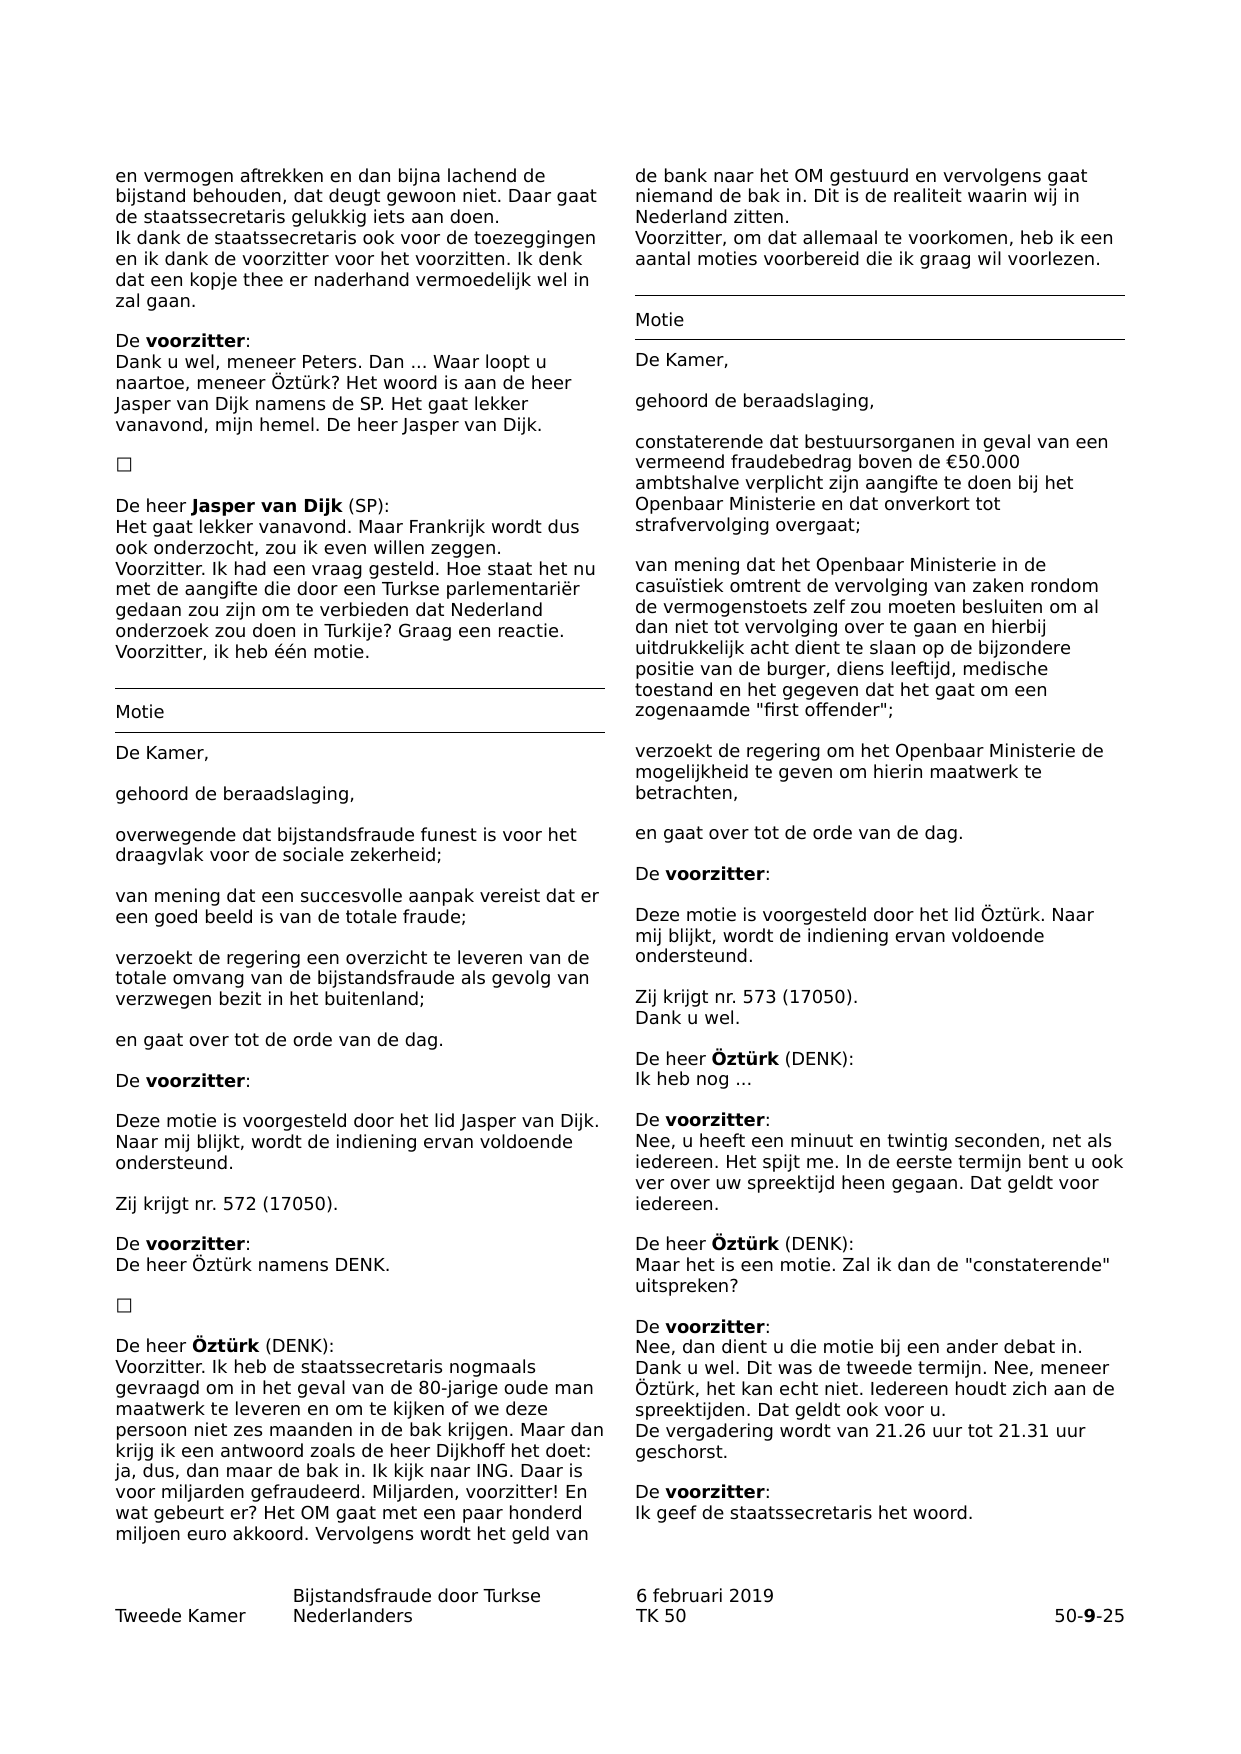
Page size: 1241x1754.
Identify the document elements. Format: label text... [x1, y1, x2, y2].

text Zij krijgt nr. 573 (17050). [635, 987, 1125, 1008]
text van mening dat een succesvolle aanpak vereist dat er een goed beeld is van de totale fraude; [115, 886, 605, 927]
text constaterende dat bestuursorganen in geval van een vermeend fraudebedrag boven de €50.000 ambtshalve verplicht zijn aangifte te doen bij het Openbaar Ministerie en dat onverkort tot strafvervolging overgaat; [635, 432, 1125, 535]
text De heer Öztürk (DENK): [115, 1336, 605, 1357]
text Maar het is een motie. Zal ik dan de "constaterende" uitspreken? [635, 1255, 1125, 1296]
text ⬜ [115, 1296, 605, 1316]
text verzoekt de regering om het Openbaar Ministerie de mogelijkheid te geven om hierin maatwerk te betrachten, [635, 741, 1125, 803]
text De voorzitter: [635, 1110, 1125, 1131]
text De Kamer, [115, 743, 605, 764]
text De heer Jasper van Dijk (SP): [115, 496, 605, 517]
text De voorzitter: [115, 331, 605, 352]
text Voorzitter. Ik had een vraag gesteld. Hoe staat het nu met de aangifte die door een Turkse parlementariër gedaan zou zijn om te verbieden dat Nederland onderzoek zou doen in Turkije? Graag een reactie. [115, 558, 605, 642]
text De voorzitter: [115, 1234, 605, 1255]
text De voorzitter: [635, 864, 1125, 885]
text De heer Öztürk namens DENK. [115, 1255, 605, 1276]
text en vermogen aftrekken en dan bijna lachend de bijstand behouden, dat deugt gewoon niet. Daar gaat de staatssecretaris gelukkig iets aan doen. [115, 165, 605, 228]
text de bank naar het OM gestuurd en vervolgens gaat niemand de bak in. Dit is de realiteit waarin wij in Nederland zitten. [635, 165, 1125, 228]
text Ik geef de staatssecretaris het woord. [635, 1503, 1125, 1524]
text Deze motie is voorgesteld door het lid Öztürk. Naar mij blijkt, wordt de indiening ervan voldoende ondersteund. [635, 905, 1125, 967]
text De voorzitter: [115, 1070, 605, 1091]
text ⬜ [115, 455, 605, 476]
text Dank u wel. [635, 1008, 1125, 1028]
text Nee, dan dient u die motie bij een ander debat in. Dank u wel. Dit was de tweede termijn. Nee, meneer Öztürk, het kan echt niet. Iedereen houdt zich aan de spreektijden. Dat geldt ook voor u. [635, 1337, 1125, 1421]
text Voorzitter. Ik heb de staatssecretaris nogmaals gevraagd om in het geval van de 80-jarige oude man maatwerk te leveren en om te kijken of we deze persoon niet zes maanden in de bak krijgen. Maar dan krijg ik een antwoord zoals de heer Dijkhoff het doet: ja, dus, dan maar de bak in. Ik kijk naar ING. Daar is voor miljarden gefraudeerd. Miljarden, voorzitter! En wat gebeurt er? Het OM gaat met een paar honderd miljoen euro akkoord. Vervolgens wordt het geld van [115, 1357, 605, 1544]
text Zij krijgt nr. 572 (17050). [115, 1193, 605, 1214]
text Ik heb nog ... [635, 1069, 1125, 1090]
text De vergadering wordt van 21.26 uur tot 21.31 uur geschorst. [635, 1421, 1125, 1462]
text verzoekt de regering een overzicht te leveren van de totale omvang van de bijstandsfraude als gevolg van verzwegen bezit in het buitenland; [115, 947, 605, 1010]
text Motie [115, 702, 605, 723]
text Voorzitter, ik heb één motie. [115, 642, 605, 662]
text en gaat over tot de orde van de dag. [635, 823, 1125, 844]
text van mening dat het Openbaar Ministerie in de casuïstiek omtrent de vervolging van zaken rondom de vermogenstoets zelf zou moeten besluiten om al dan niet tot vervolging over te gaan en hierbij uitdrukkelijk acht dient te slaan op de bijzondere positie van de burger, diens leeftijd, medische toestand en het gegeven dat het gaat om een zogenaamde "first offender"; [635, 555, 1125, 721]
text Dank u wel, meneer Peters. Dan ... Waar loopt u naartoe, meneer Öztürk? Het woord is aan de heer Jasper van Dijk namens de SP. Het gaat lekker vanavond, mijn hemel. De heer Jasper van Dijk. [115, 352, 605, 435]
text De heer Öztürk (DENK): [635, 1048, 1125, 1069]
text Nee, u heeft een minuut en twintig seconden, net als iedereen. Het spijt me. In de eerste termijn bent u ook ver over uw spreektijd heen gegaan. Dat geldt voor iedereen. [635, 1131, 1125, 1214]
text overwegende dat bijstandsfraude funest is voor het draagvlak voor de sociale zekerheid; [115, 824, 605, 866]
text Het gaat lekker vanavond. Maar Frankrijk wordt dus ook onderzocht, zou ik even willen zeggen. [115, 517, 605, 558]
text Deze motie is voorgesteld door het lid Jasper van Dijk. Naar mij blijkt, wordt de indiening ervan voldoende ondersteund. [115, 1111, 605, 1173]
text De heer Öztürk (DENK): [635, 1234, 1125, 1255]
text Motie [635, 309, 1125, 330]
text Voorzitter, om dat allemaal te voorkomen, heb ik een aantal moties voorbereid die ik graag wil voorlezen. [635, 228, 1125, 269]
text gehoord de beraadslaging, [635, 391, 1125, 412]
text Ik dank de staatssecretaris ook voor de toezeggingen en ik dank de voorzitter voor het voorzitten. Ik denk dat een kopje thee er naderhand vermoedelijk wel in zal gaan. [115, 228, 605, 311]
text en gaat over tot de orde van de dag. [115, 1030, 605, 1050]
text De voorzitter: [635, 1316, 1125, 1337]
text De Kamer, [635, 350, 1125, 371]
text De voorzitter: [635, 1482, 1125, 1503]
text gehoord de beraadslaging, [115, 784, 605, 804]
